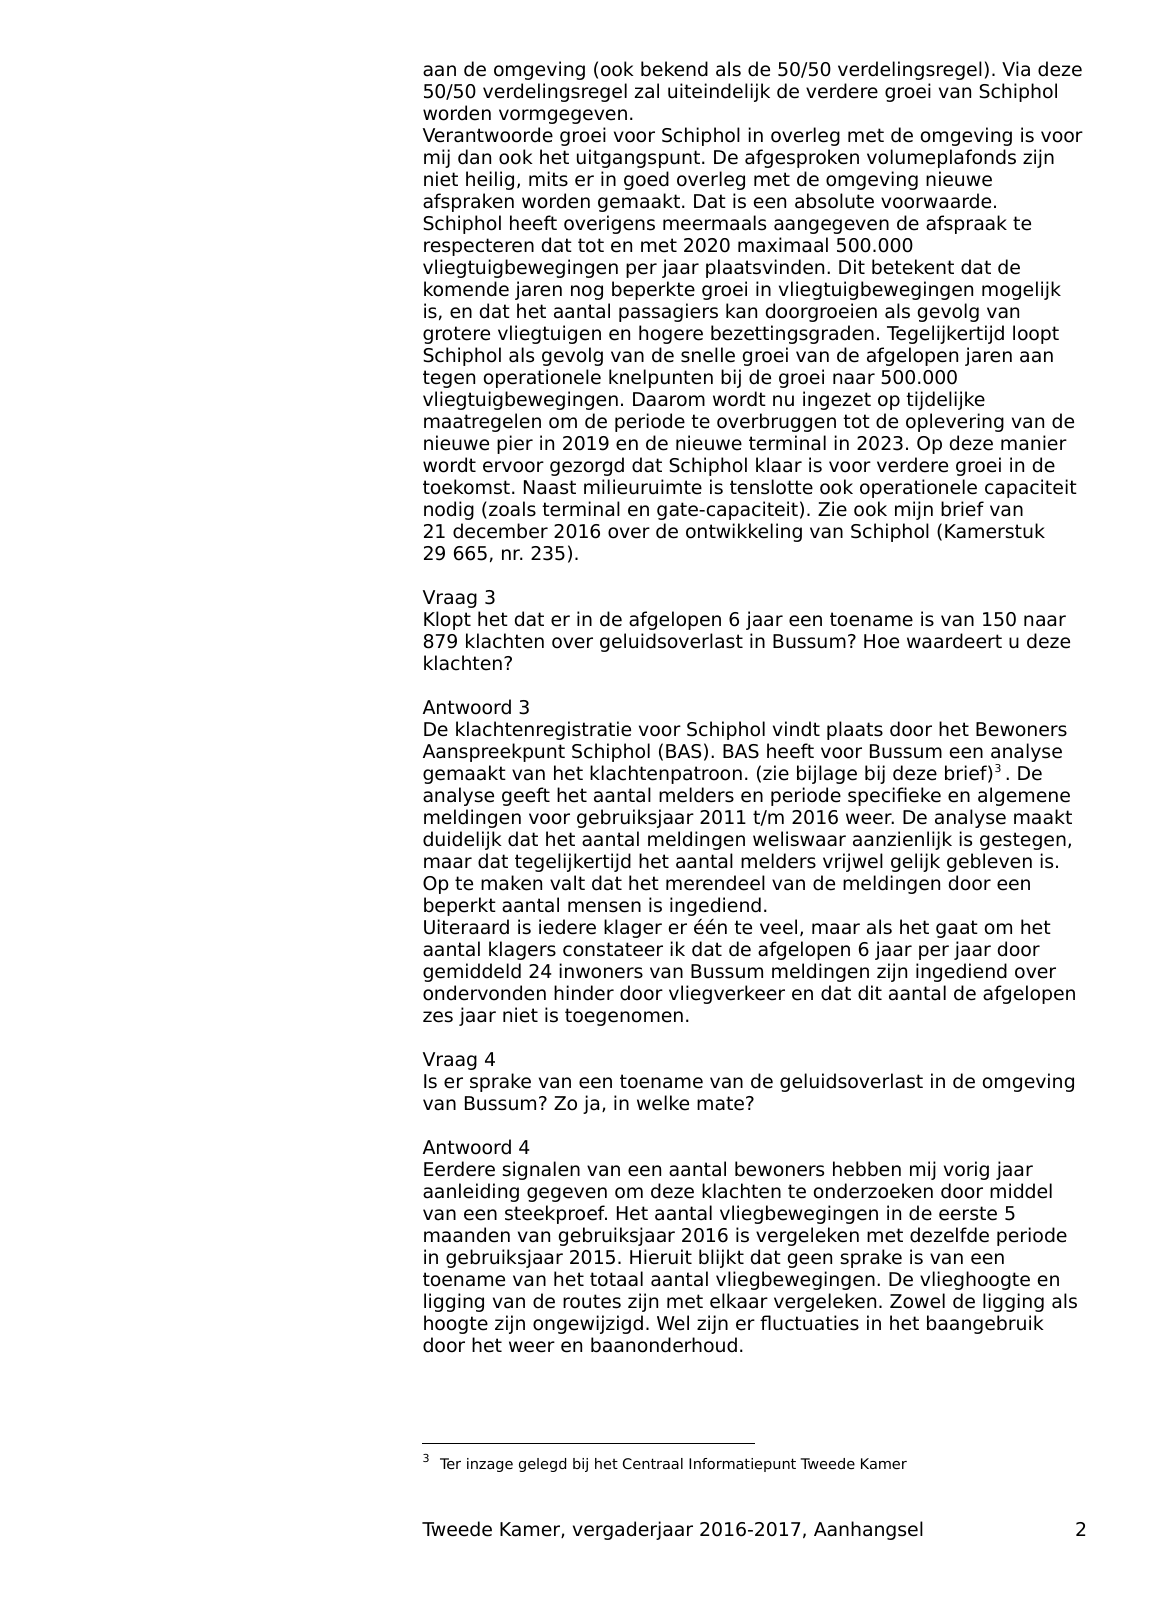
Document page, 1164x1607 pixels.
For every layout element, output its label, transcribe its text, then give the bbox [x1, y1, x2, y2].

text Antwoord 3 [422, 697, 1087, 719]
text De klachtenregistratie voor Schiphol vindt plaats door het Bewoners Aanspreekpunt Schiphol (BAS). BAS heeft voor Bussum een analyse gemaakt van het klachtenpatroon. (zie bijlage bij deze brief). De analyse geeft het aantal melders en periode specifieke en algemene meldingen voor gebruiksjaar 2011 t/m 2016 weer. De analyse maakt duidelijk dat het aantal meldingen weliswaar aanzienlijk is gestegen, maar dat tegelijkertijd het aantal melders vrijwel gelijk gebleven is. Op te maken valt dat het merendeel van de meldingen door een beperkt aantal mensen is ingediend. [422, 719, 1087, 917]
text Is er sprake van een toename van de geluidsoverlast in de omgeving van Bussum? Zo ja, in welke mate? [422, 1071, 1087, 1115]
text Ter inzage gelegd bij het Centraal Informatiepunt Tweede Kamer [422, 1452, 1087, 1474]
text aan de omgeving (ook bekend als de 50/50 verdelingsregel). Via deze 50/50 verdelingsregel zal uiteindelijk de verdere groei van Schiphol worden vormgegeven. [422, 59, 1087, 125]
text Uiteraard is iedere klager er één te veel, maar als het gaat om het aantal klagers constateer ik dat de afgelopen 6 jaar per jaar door gemiddeld 24 inwoners van Bussum meldingen zijn ingediend over ondervonden hinder door vliegverkeer en dat dit aantal de afgelopen zes jaar niet is toegenomen. [422, 917, 1087, 1027]
text Klopt het dat er in de afgelopen 6 jaar een toename is van 150 naar 879 klachten over geluidsoverlast in Bussum? Hoe waardeert u deze klachten? [422, 609, 1087, 675]
text Antwoord 4 [422, 1137, 1087, 1159]
text Eerdere signalen van een aantal bewoners hebben mij vorig jaar aanleiding gegeven om deze klachten te onderzoeken door middel van een steekproef. Het aantal vliegbewegingen in de eerste 5 maanden van gebruiksjaar 2016 is vergeleken met dezelfde periode in gebruiksjaar 2015. Hieruit blijkt dat geen sprake is van een toename van het totaal aantal vliegbewegingen. De vlieghoogte en ligging van de routes zijn met elkaar vergeleken. Zowel de ligging als hoogte zijn ongewijzigd. Wel zijn er fluctuaties in het baangebruik door het weer en baanonderhoud. [422, 1159, 1087, 1357]
text Verantwoorde groei voor Schiphol in overleg met de omgeving is voor mij dan ook het uitgangspunt. De afgesproken volumeplafonds zijn niet heilig, mits er in goed overleg met de omgeving nieuwe afspraken worden gemaakt. Dat is een absolute voorwaarde. [422, 125, 1087, 213]
text Vraag 3 [422, 587, 1087, 609]
text Vraag 4 [422, 1049, 1087, 1071]
text Schiphol heeft overigens meermaals aangegeven de afspraak te respecteren dat tot en met 2020 maximaal 500.000 vliegtuigbewegingen per jaar plaatsvinden. Dit betekent dat de komende jaren nog beperkte groei in vliegtuigbewegingen mogelijk is, en dat het aantal passagiers kan doorgroeien als gevolg van grotere vliegtuigen en hogere bezettingsgraden. Tegelijkertijd loopt Schiphol als gevolg van de snelle groei van de afgelopen jaren aan tegen operationele knelpunten bij de groei naar 500.000 vliegtuigbewegingen. Daarom wordt nu ingezet op tijdelijke maatregelen om de periode te overbruggen tot de oplevering van de nieuwe pier in 2019 en de nieuwe terminal in 2023. Op deze manier wordt ervoor gezorgd dat Schiphol klaar is voor verdere groei in de toekomst. Naast milieuruimte is tenslotte ook operationele capaciteit nodig (zoals terminal en gate-capaciteit). Zie ook mijn brief van 21 december 2016 over de ontwikkeling van Schiphol (Kamerstuk 29 665, nr. 235). [422, 213, 1087, 564]
